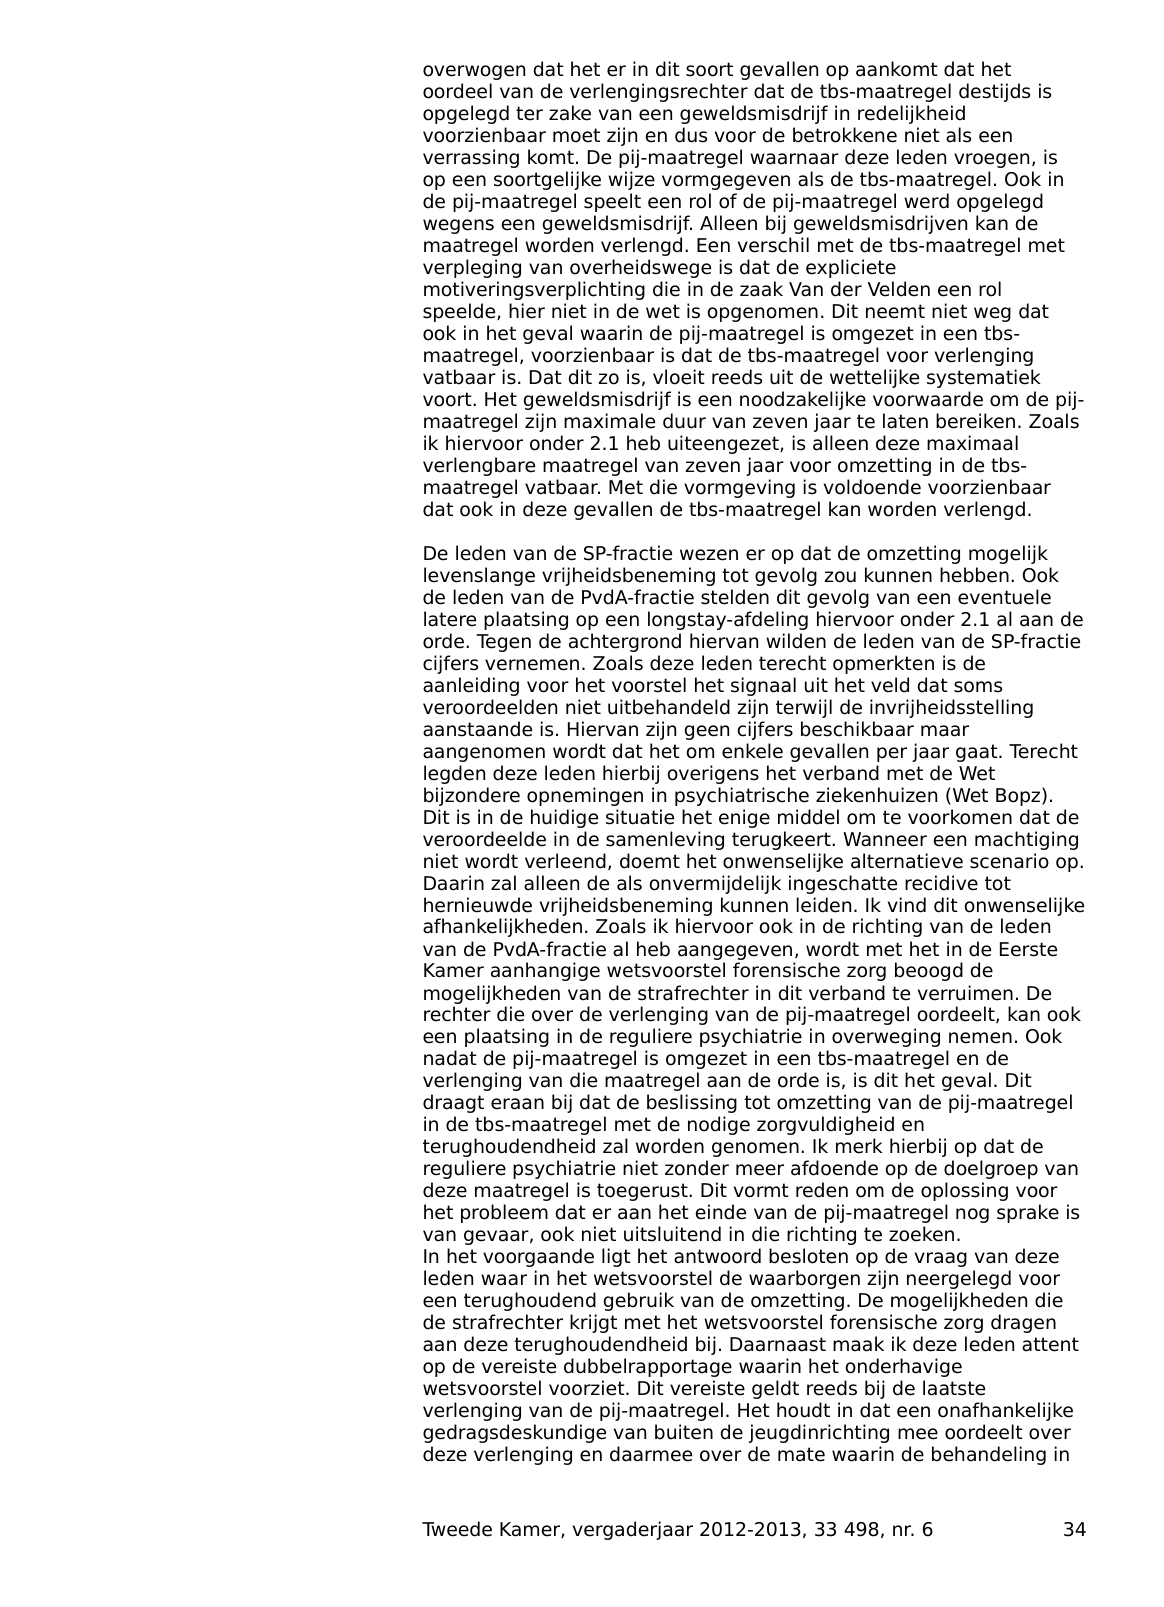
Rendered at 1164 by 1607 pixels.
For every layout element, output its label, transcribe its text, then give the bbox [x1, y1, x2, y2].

text De leden van de SP-fractie wezen er op dat de omzetting mogelijk levenslange vrijheidsbeneming tot gevolg zou kunnen hebben. Ook de leden van de PvdA-fractie stelden dit gevolg van een eventuele latere plaatsing op een longstay-afdeling hiervoor onder 2.1 al aan de orde. Tegen de achtergrond hiervan wilden de leden van de SP-fractie cijfers vernemen. Zoals deze leden terecht opmerkten is de aanleiding voor het voorstel het signaal uit het veld dat soms veroordeelden niet uitbehandeld zijn terwijl de invrijheidsstelling aanstaande is. Hiervan zijn geen cijfers beschikbaar maar aangenomen wordt dat het om enkele gevallen per jaar gaat. Terecht legden deze leden hierbij overigens het verband met de Wet bijzondere opnemingen in psychiatrische ziekenhuizen (Wet Bopz). Dit is in de huidige situatie het enige middel om te voorkomen dat de veroordeelde in de samenleving terugkeert. Wanneer een machtiging niet wordt verleend, doemt het onwenselijke alternatieve scenario op. Daarin zal alleen de als onvermijdelijk ingeschatte recidive tot hernieuwde vrijheidsbeneming kunnen leiden. Ik vind dit onwenselijke afhankelijkheden. Zoals ik hiervoor ook in de richting van de leden van de PvdA-fractie al heb aangegeven, wordt met het in de Eerste Kamer aanhangige wetsvoorstel forensische zorg beoogd de mogelijkheden van de strafrechter in dit verband te verruimen. De rechter die over de verlenging van de pij-maatregel oordeelt, kan ook een plaatsing in de reguliere psychiatrie in overweging nemen. Ook nadat de pij-maatregel is omgezet in een tbs-maatregel en de verlenging van die maatregel aan de orde is, is dit het geval. Dit draagt eraan bij dat de beslissing tot omzetting van de pij-maatregel in de tbs-maatregel met de nodige zorgvuldigheid en terughoudendheid zal worden genomen. Ik merk hierbij op dat de reguliere psychiatrie niet zonder meer afdoende op de doelgroep van deze maatregel is toegerust. Dit vormt reden om de oplossing voor het probleem dat er aan het einde van de pij-maatregel nog sprake is van gevaar, ook niet uitsluitend in die richting te zoeken. [422, 543, 1087, 1246]
text In het voorgaande ligt het antwoord besloten op de vraag van deze leden waar in het wetsvoorstel de waarborgen zijn neergelegd voor een terughoudend gebruik van de omzetting. De mogelijkheden die de strafrechter krijgt met het wetsvoorstel forensische zorg dragen aan deze terughoudendheid bij. Daarnaast maak ik deze leden attent op de vereiste dubbelrapportage waarin het onderhavige wetsvoorstel voorziet. Dit vereiste geldt reeds bij de laatste verlenging van de pij-maatregel. Het houdt in dat een onafhankelijke gedragsdeskundige van buiten de jeugdinrichting mee oordeelt over deze verlenging en daarmee over de mate waarin de behandeling in [422, 1246, 1087, 1466]
text overwogen dat het er in dit soort gevallen op aankomt dat het oordeel van de verlengingsrechter dat de tbs-maatregel destijds is opgelegd ter zake van een geweldsmisdrijf in redelijkheid voorzienbaar moet zijn en dus voor de betrokkene niet als een verrassing komt. De pij-maatregel waarnaar deze leden vroegen, is op een soortgelijke wijze vormgegeven als de tbs-maatregel. Ook in de pij-maatregel speelt een rol of de pij-maatregel werd opgelegd wegens een geweldsmisdrijf. Alleen bij geweldsmisdrijven kan de maatregel worden verlengd. Een verschil met de tbs-maatregel met verpleging van overheidswege is dat de expliciete motiveringsverplichting die in de zaak Van der Velden een rol speelde, hier niet in de wet is opgenomen. Dit neemt niet weg dat ook in het geval waarin de pij-maatregel is omgezet in een tbs-maatregel, voorzienbaar is dat de tbs-maatregel voor verlenging vatbaar is. Dat dit zo is, vloeit reeds uit de wettelijke systematiek voort. Het geweldsmisdrijf is een noodzakelijke voorwaarde om de pij-maatregel zijn maximale duur van zeven jaar te laten bereiken. Zoals ik hiervoor onder 2.1 heb uiteengezet, is alleen deze maximaal verlengbare maatregel van zeven jaar voor omzetting in de tbs-maatregel vatbaar. Met die vormgeving is voldoende voorzienbaar dat ook in deze gevallen de tbs-maatregel kan worden verlengd. [422, 59, 1087, 521]
